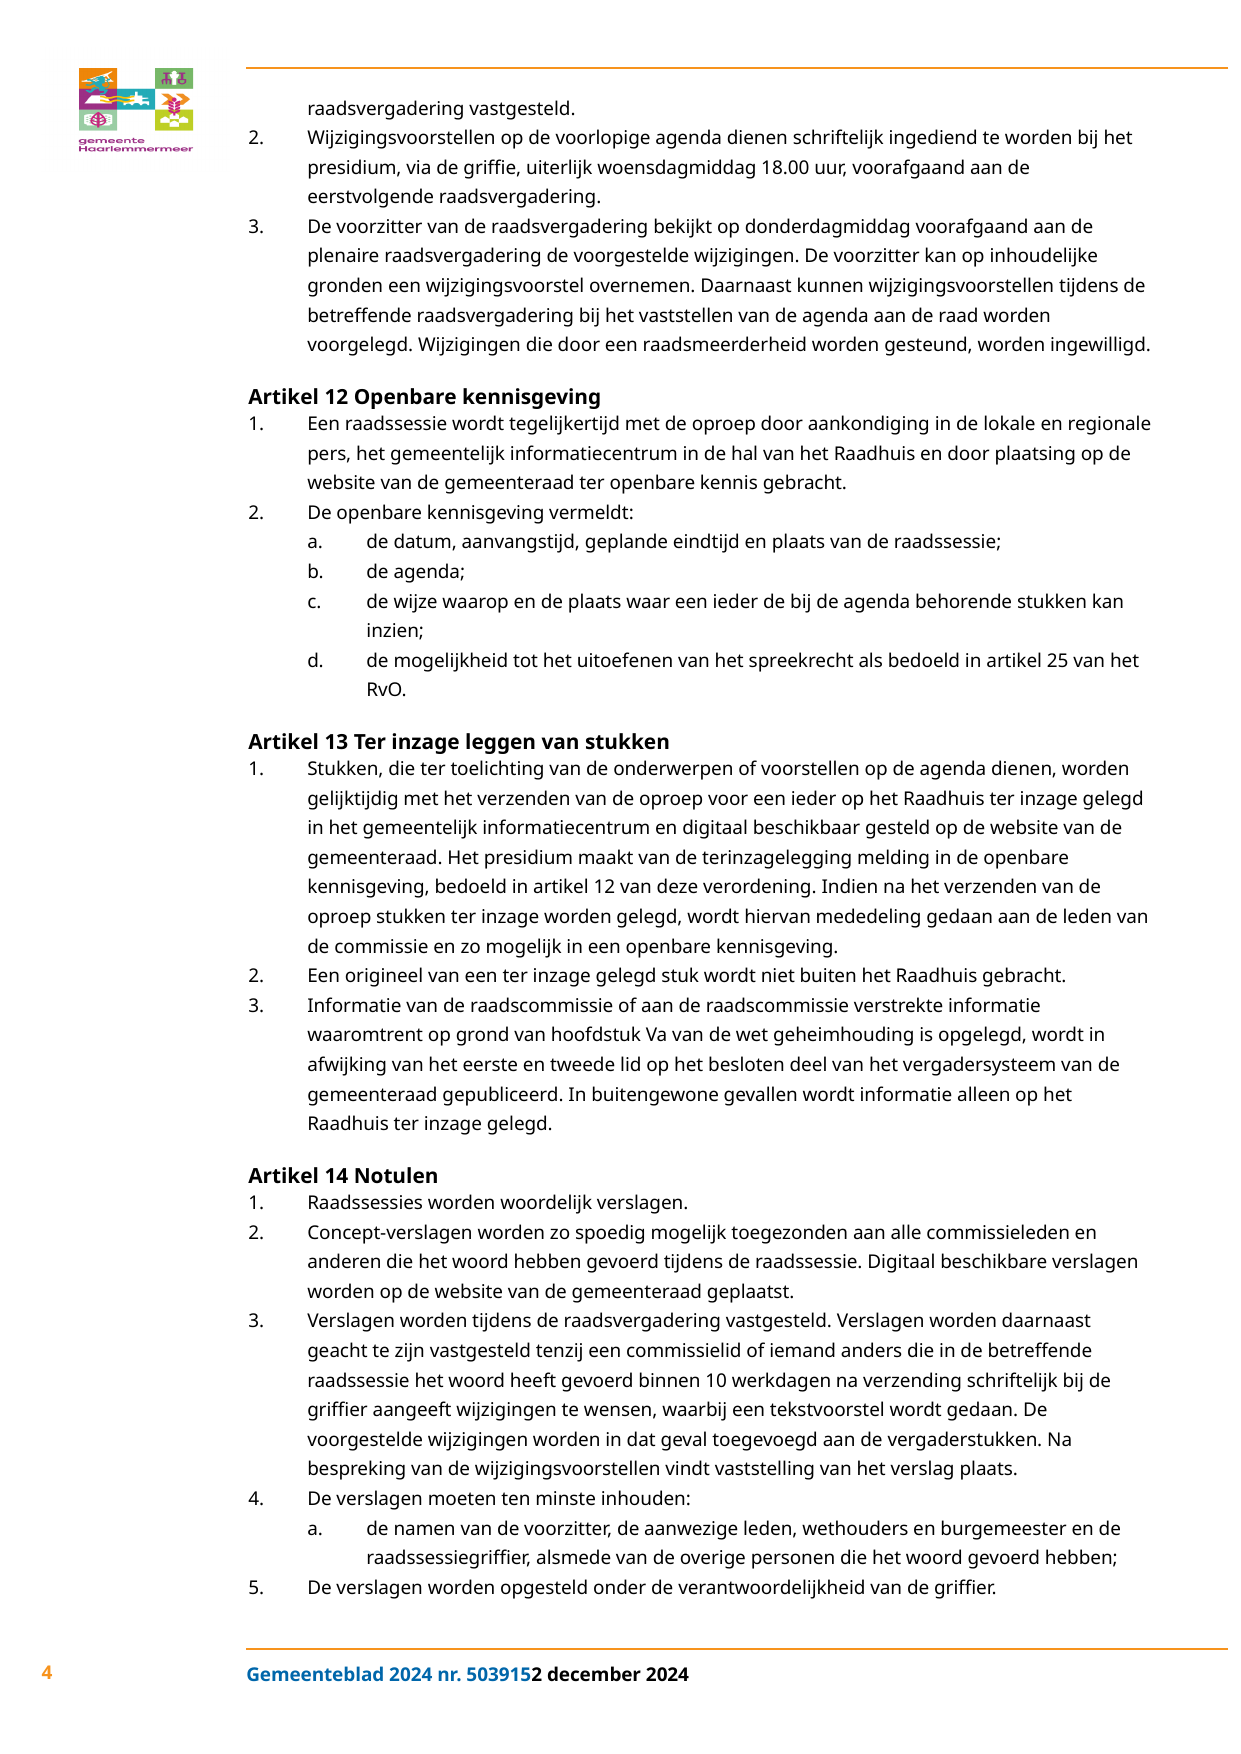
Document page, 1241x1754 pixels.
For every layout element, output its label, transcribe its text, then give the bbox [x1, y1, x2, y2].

list De openbare kennisgeving vermeldt: [248, 499, 1152, 525]
list raadsvergadering vastgesteld. [248, 95, 1152, 121]
list de namen van de voorzitter, de aanwezige leden, wethouders en burgemeester en de raadssessiegriffier, alsmede van de overige personen die het woord gevoerd hebben; [307, 1515, 1152, 1570]
list de datum, aanvangstijd, geplande eindtijd en plaats van de raadssessie; [307, 529, 1152, 554]
text Artikel 13 Ter inzage leggen van stukken [248, 727, 1152, 755]
list De verslagen worden opgesteld onder de verantwoordelijkheid van de griffier. [248, 1574, 1152, 1599]
picture [41, 47, 231, 172]
list Stukken, die ter toelichting van de onderwerpen of voorstellen op de agenda dienen, worden gelijktijdig met het verzenden van de oproep voor een ieder op het Raadhuis ter inzage gelegd in het gemeentelijk informatiecentrum en digitaal beschikbaar gesteld op de website van de gemeenteraad. Het presidium maakt van de terinzagelegging melding in de openbare kennisgeving, bedoeld in artikel 12 van deze verordening. Indien na het verzenden van de oproep stukken ter inzage worden gelegd, wordt hiervan mededeling gedaan aan de leden van de commissie en zo mogelijk in een openbare kennisgeving. [248, 755, 1152, 959]
list De voorzitter van de raadsvergadering bekijkt op donderdagmiddag voorafgaand aan de plenaire raadsvergadering de voorgestelde wijzigingen. De voorzitter kan op inhoudelijke gronden een wijzigingsvoorstel overnemen. Daarnaast kunnen wijzigingsvoorstellen tijdens de betreffende raadsvergadering bij het vaststellen van de agenda aan de raad worden voorgelegd. Wijzigingen die door een raadsmeerderheid worden gesteund, worden ingewilligd. [248, 213, 1152, 357]
list De verslagen moeten ten minste inhouden: [248, 1485, 1152, 1511]
list de agenda; [307, 558, 1152, 584]
list Raadssessies worden woordelijk verslagen. [248, 1189, 1152, 1215]
list Informatie van de raadscommissie of aan de raadscommissie verstrekte informatie waaromtrent op grond van hoofdstuk Va van de wet geheimhouding is opgelegd, wordt in afwijking van het eerste en tweede lid op het besloten deel van het vergadersysteem van de gemeenteraad gepubliceerd. In buitengewone gevallen wordt informatie alleen op het Raadhuis ter inzage gelegd. [248, 992, 1152, 1136]
list de wijze waarop en de plaats waar een ieder de bij de agenda behorende stukken kan inzien; [307, 588, 1152, 643]
list Een origineel van een ter inzage gelegd stuk wordt niet buiten het Raadhuis gebracht. [248, 962, 1152, 988]
list de mogelijkheid tot het uitoefenen van het spreekrecht als bedoeld in artikel 25 van het RvO. [307, 647, 1152, 702]
list Verslagen worden tijdens de raadsvergadering vastgesteld. Verslagen worden daarnaast geacht te zijn vastgesteld tenzij een commissielid of iemand anders die in de betreffende raadssessie het woord heeft gevoerd binnen 10 werkdagen na verzending schriftelijk bij de griffier aangeeft wijzigingen te wensen, waarbij een tekstvoorstel wordt gedaan. De voorgestelde wijzigingen worden in dat geval toegevoegd aan de vergaderstukken. Na bespreking van de wijzigingsvoorstellen vindt vaststelling van het verslag plaats. [248, 1308, 1152, 1481]
text Artikel 12 Openbare kennisgeving [248, 382, 1152, 410]
list Concept-verslagen worden zo spoedig mogelijk toegezonden aan alle commissieleden en anderen die het woord hebben gevoerd tijdens de raadssessie. Digitaal beschikbare verslagen worden op de website van de gemeenteraad geplaatst. [248, 1219, 1152, 1304]
list Wijzigingsvoorstellen op de voorlopige agenda dienen schriftelijk ingediend te worden bij het presidium, via de griffie, uiterlijk woensdagmiddag 18.00 uur, voorafgaand aan de eerstvolgende raadsvergadering. [248, 124, 1152, 209]
text Artikel 14 Notulen [248, 1161, 1152, 1189]
list Een raadssessie wordt tegelijkertijd met de oproep door aankondiging in de lokale en regionale pers, het gemeentelijk informatiecentrum in de hal van het Raadhuis en door plaatsing op de website van de gemeenteraad ter openbare kennis gebracht. [248, 410, 1152, 495]
